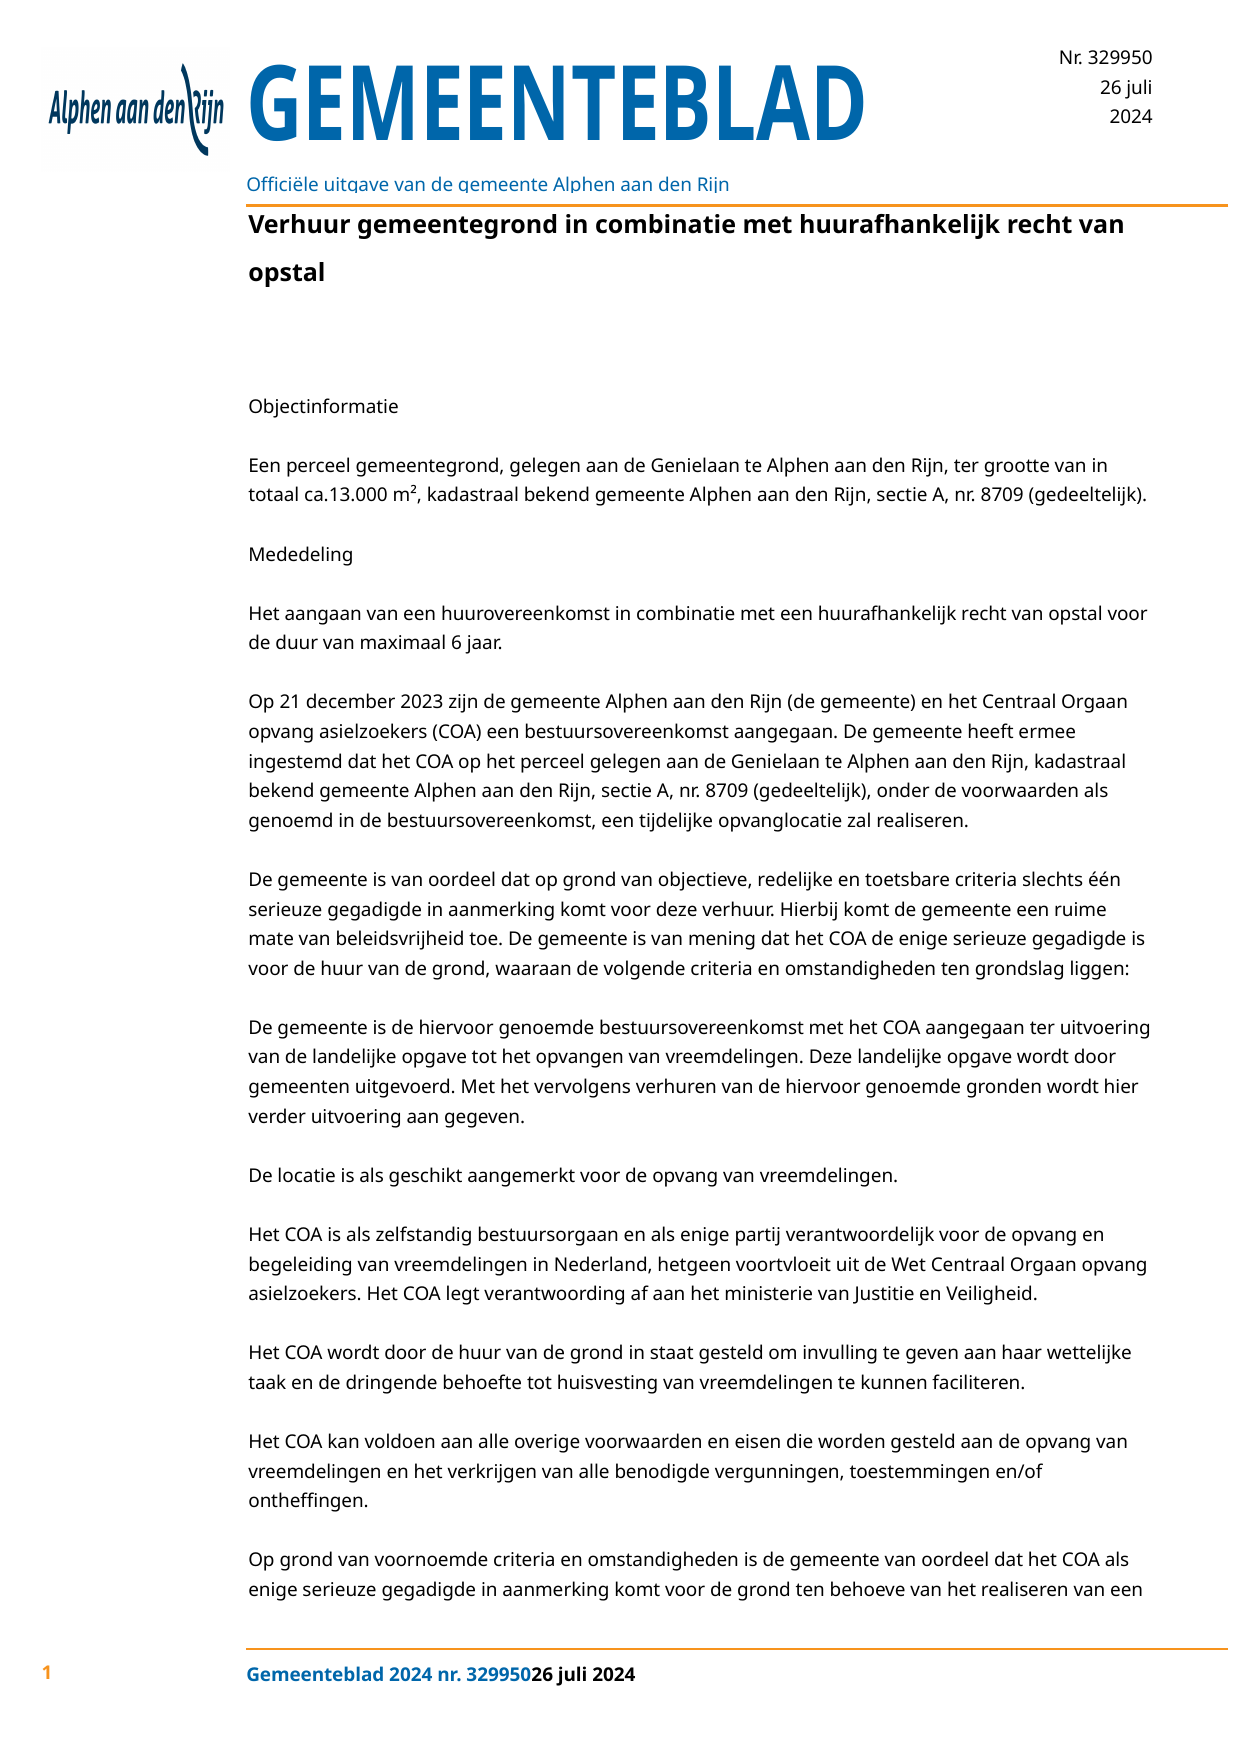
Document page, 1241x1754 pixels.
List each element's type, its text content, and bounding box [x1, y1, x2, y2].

text Verhuur gemeentegrond in combinatie met huurafhankelijk recht van opstal [248, 207, 1152, 288]
text Het COA is als zelfstandig bestuursorgaan en als enige partij verantwoordelijk voor de opvang en begeleiding van vreemdelingen in Nederland, hetgeen voortvloeit uit de Wet Centraal Orgaan opvang asielzoekers. Het COA legt verantwoording af aan het ministerie van Justitie en Veiligheid. [248, 1221, 1152, 1306]
text Op grond van voornoemde criteria en omstandigheden is de gemeente van oordeel dat het COA als enige serieuze gegadigde in aanmerking komt voor de grond ten behoeve van het realiseren van een [248, 1547, 1152, 1602]
text Het aangaan van een huurovereenkomst in combinatie met een huurafhankelijk recht van opstal voor de duur van maximaal 6 jaar. [248, 600, 1152, 655]
text Een perceel gemeentegrond, gelegen aan de Genielaan te Alphen aan den Rijn, ter grootte van in totaal ca.13.000 m², kadastraal bekend gemeente Alphen aan den Rijn, sectie A, nr. 8709 (gedeeltelijk). [248, 452, 1152, 507]
text Op 21 december 2023 zijn de gemeente Alphen aan den Rijn (de gemeente) en het Centraal Orgaan opvang asielzoekers (COA) een bestuursovereenkomst aangegaan. De gemeente heeft ermee ingestemd dat het COA op het perceel gelegen aan de Genielaan te Alphen aan den Rijn, kadastraal bekend gemeente Alphen aan den Rijn, sectie A, nr. 8709 (gedeeltelijk), onder de voorwaarden als genoemd in de bestuursovereenkomst, een tijdelijke opvanglocatie zal realiseren. [248, 689, 1152, 833]
text Het COA kan voldoen aan alle overige voorwaarden en eisen die worden gesteld aan de opvang van vreemdelingen en het verkrijgen van alle benodigde vergunningen, toestemmingen en/of ontheffingen. [248, 1428, 1152, 1513]
text Mededeling [248, 541, 1152, 567]
text De gemeente is van oordeel dat op grond van objectieve, redelijke en toetsbare criteria slechts één serieuze gegadigde in aanmerking komt voor deze verhuur. Hierbij komt de gemeente een ruime mate van beleidsvrijheid toe. De gemeente is van mening dat het COA de enige serieuze gegadigde is voor de huur van de grond, waaraan de volgende criteria en omstandigheden ten grondslag liggen: [248, 866, 1152, 981]
text De locatie is als geschikt aangemerkt voor de opvang van vreemdelingen. [248, 1162, 1152, 1188]
text De gemeente is de hiervoor genoemde bestuursovereenkomst met het COA aangegaan ter uitvoering van de landelijke opgave tot het opvangen van vreemdelingen. Deze landelijke opgave wordt door gemeenten uitgevoerd. Met het vervolgens verhuren van de hiervoor genoemde gronden wordt hier verder uitvoering aan gegeven. [248, 1014, 1152, 1129]
text Objectinformatie [248, 393, 1152, 419]
picture [41, 47, 231, 172]
text Het COA wordt door de huur van de grond in staat gesteld om invulling te geven aan haar wettelijke taak en de dringende behoefte tot huisvesting van vreemdelingen te kunnen faciliteren. [248, 1339, 1152, 1395]
